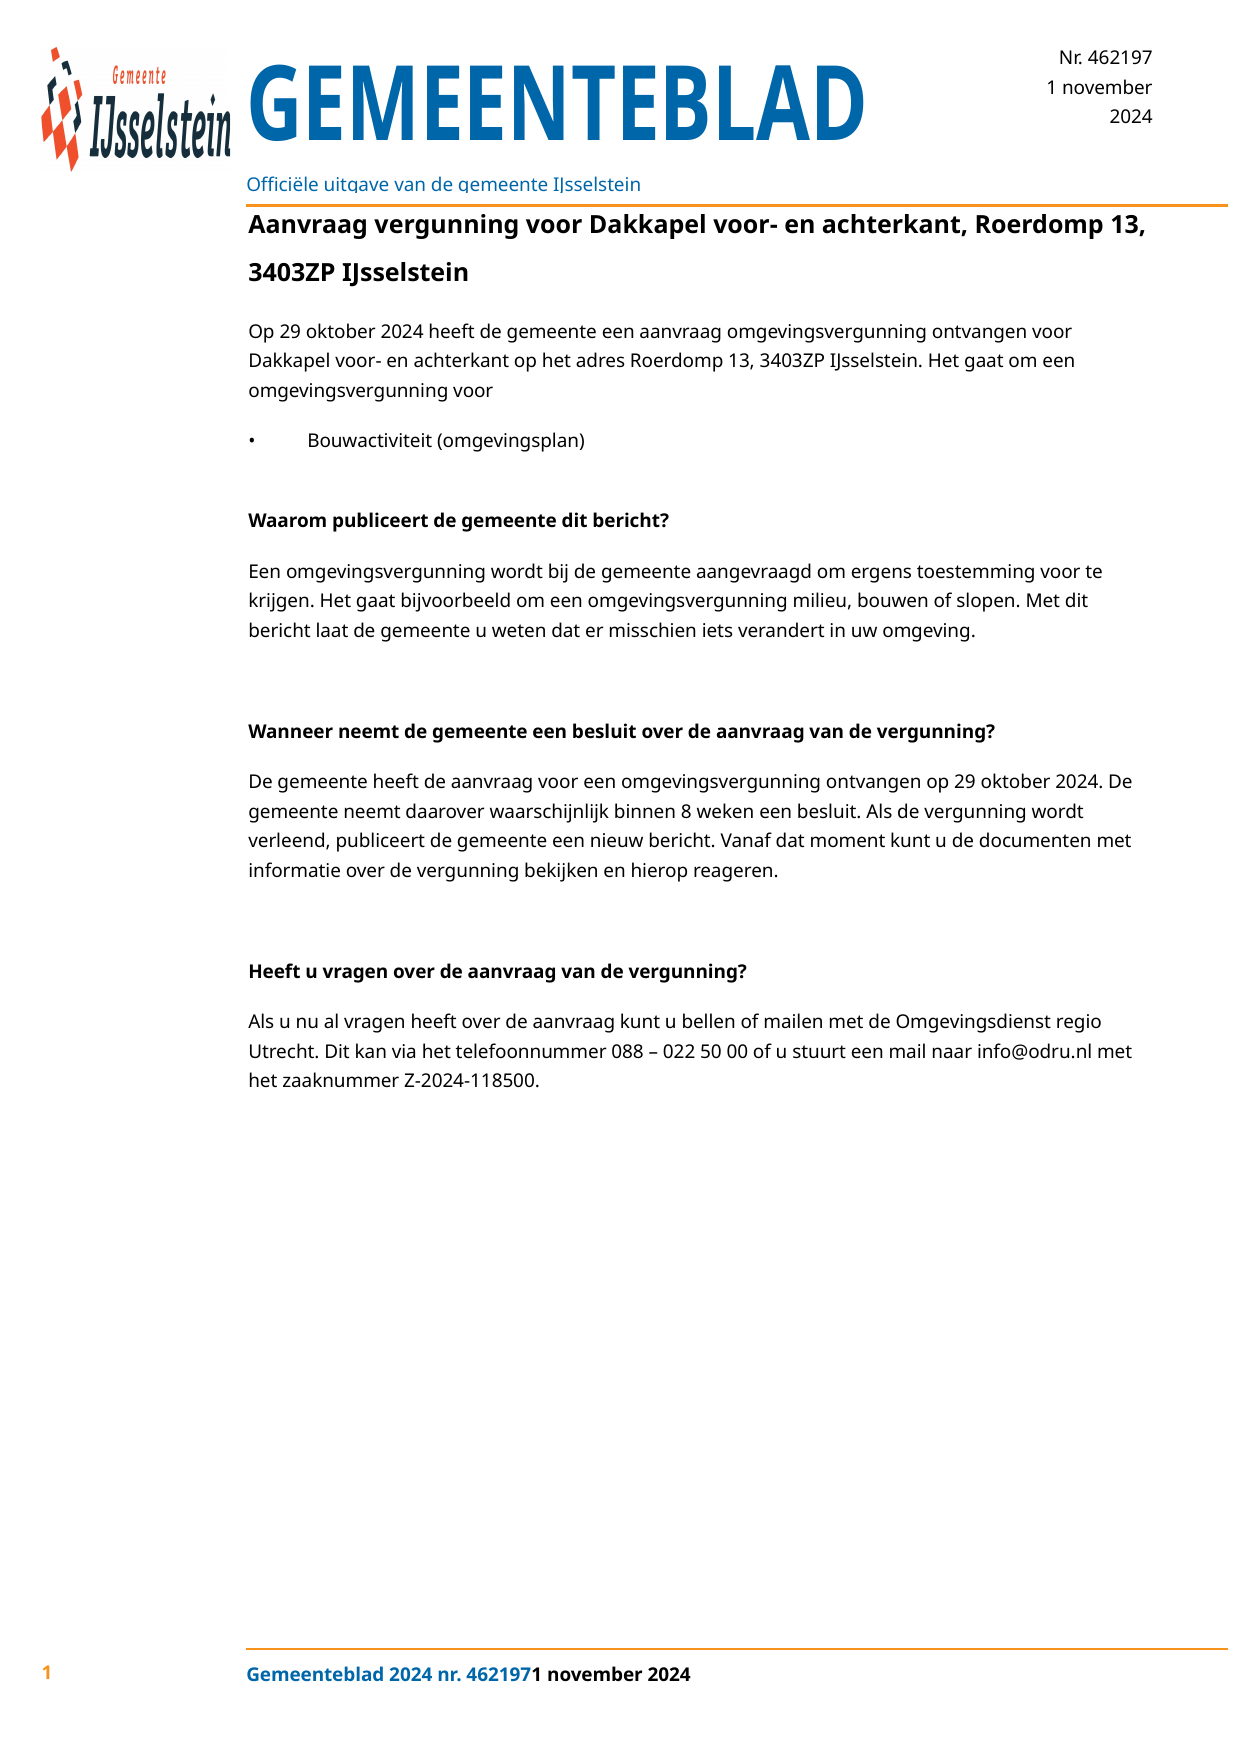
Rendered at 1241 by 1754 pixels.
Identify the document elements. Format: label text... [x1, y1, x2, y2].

text Waarom publiceert de gemeente dit bericht? [248, 507, 1152, 533]
text Heeft u vragen over de aanvraag van de vergunning? [248, 958, 1152, 984]
picture [41, 47, 231, 172]
text Een omgevingsvergunning wordt bij de gemeente aangevraagd om ergens toestemming voor te krijgen. Het gaat bijvoorbeeld om een omgevingsvergunning milieu, bouwen of slopen. Met dit bericht laat de gemeente u weten dat er misschien iets verandert in uw omgeving. [248, 558, 1152, 643]
text Wanneer neemt de gemeente een besluit over de aanvraag van de vergunning? [248, 718, 1152, 744]
text Als u nu al vragen heeft over de aanvraag kunt u bellen of mailen met de Omgevingsdienst regio Utrecht. Dit kan via het telefoonnummer 088 – 022 50 00 of u stuurt een mail naar info@odru.nl met het zaaknummer Z-2024-118500. [248, 1008, 1152, 1093]
text Op 29 oktober 2024 heeft de gemeente een aanvraag omgevingsvergunning ontvangen voor Dakkapel voor- en achterkant op het adres Roerdomp 13, 3403ZP IJsselstein. Het gaat om een omgevingsvergunning voor [248, 318, 1152, 403]
list Bouwactiviteit (omgevingsplan) [248, 427, 1152, 453]
text Aanvraag vergunning voor Dakkapel voor- en achterkant, Roerdomp 13, 3403ZP IJsselstein [248, 207, 1152, 288]
text De gemeente heeft de aanvraag voor een omgevingsvergunning ontvangen op 29 oktober 2024. De gemeente neemt daarover waarschijnlijk binnen 8 weken een besluit. Als de vergunning wordt verleend, publiceert de gemeente een nieuw bericht. Vanaf dat moment kunt u de documenten met informatie over de vergunning bekijken en hierop reageren. [248, 768, 1152, 883]
